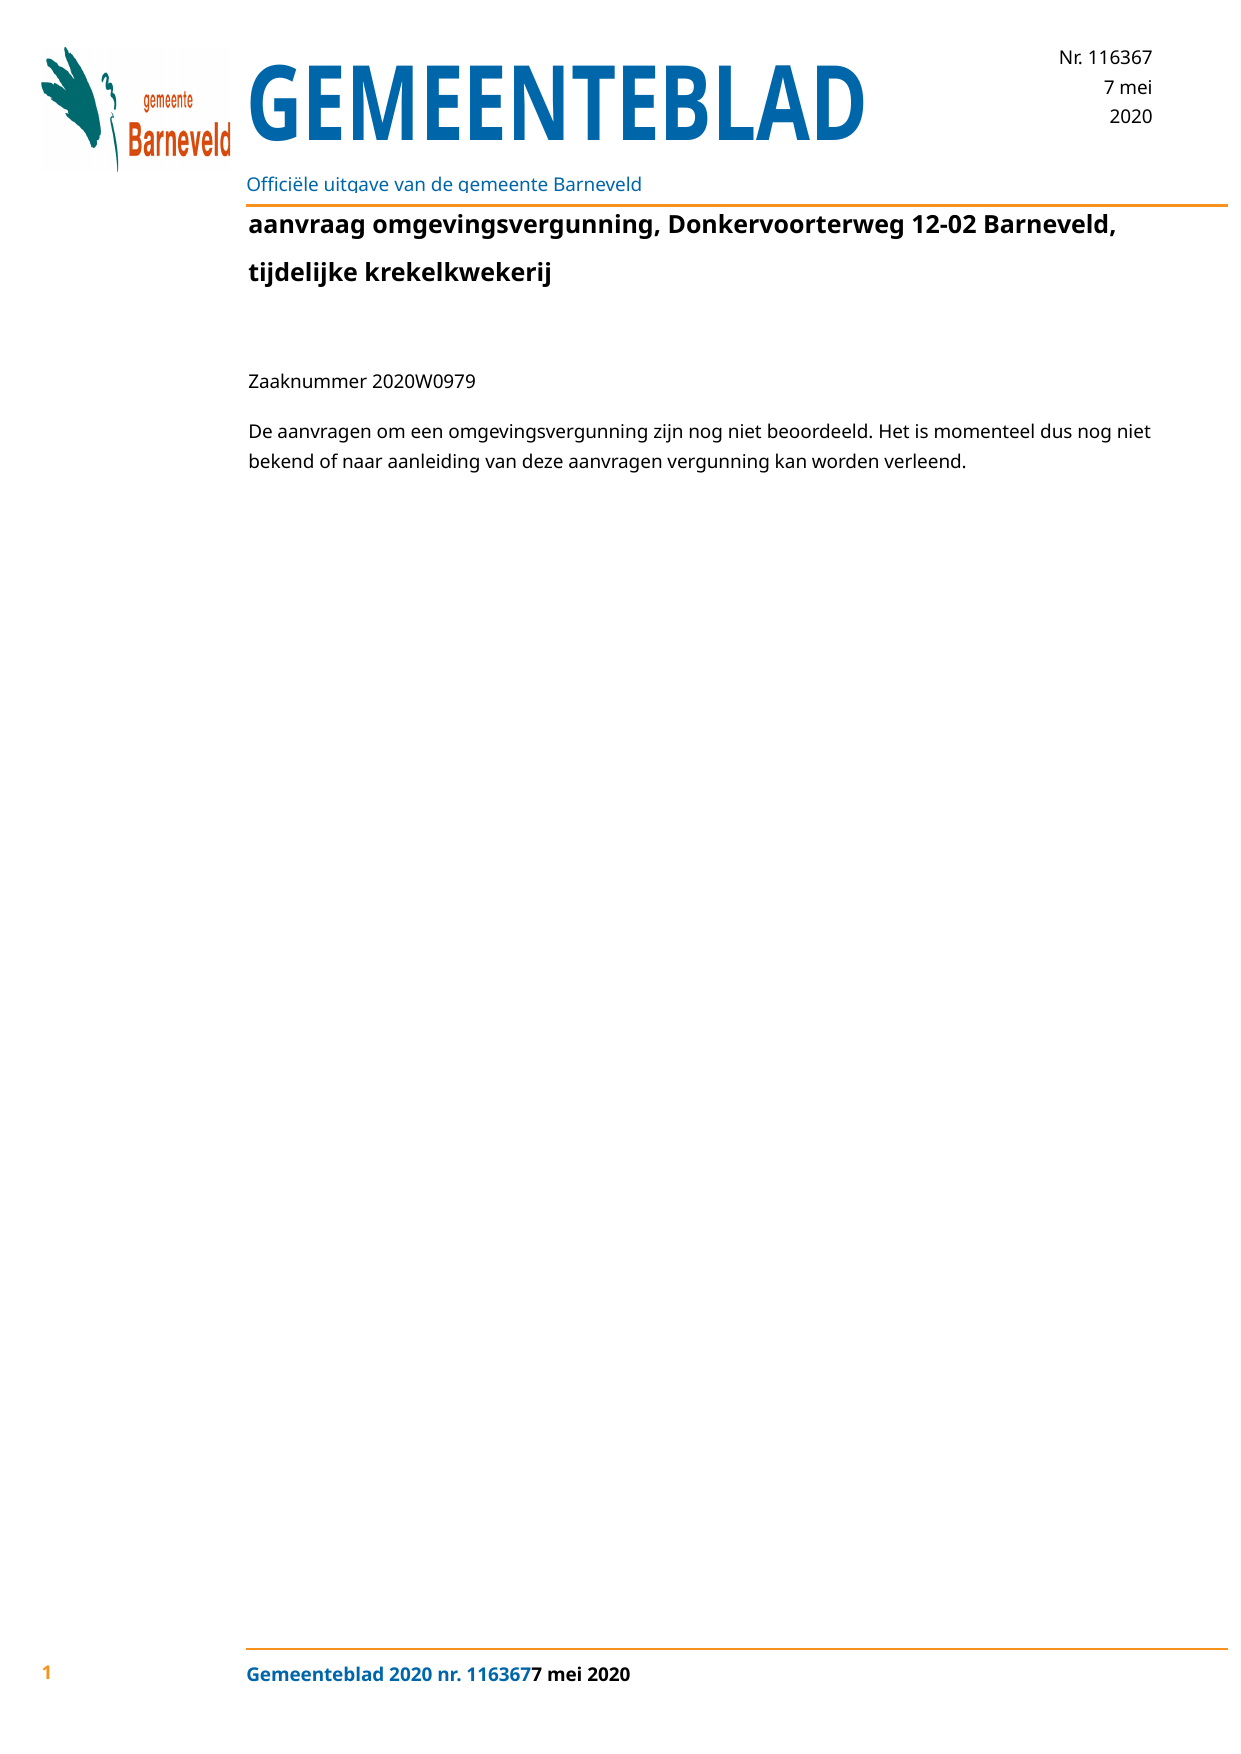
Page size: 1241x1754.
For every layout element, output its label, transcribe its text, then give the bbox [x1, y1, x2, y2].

text Zaaknummer 2020W0979 [248, 368, 1152, 394]
text aanvraag omgevingsvergunning, Donkervoorterweg 12-02 Barneveld, tijdelijke krekelkwekerij [248, 207, 1152, 288]
text De aanvragen om een omgevingsvergunning zijn nog niet beoordeeld. Het is momenteel dus nog niet bekend of naar aanleiding van deze aanvragen vergunning kan worden verleend. [248, 419, 1152, 474]
picture [41, 47, 231, 172]
